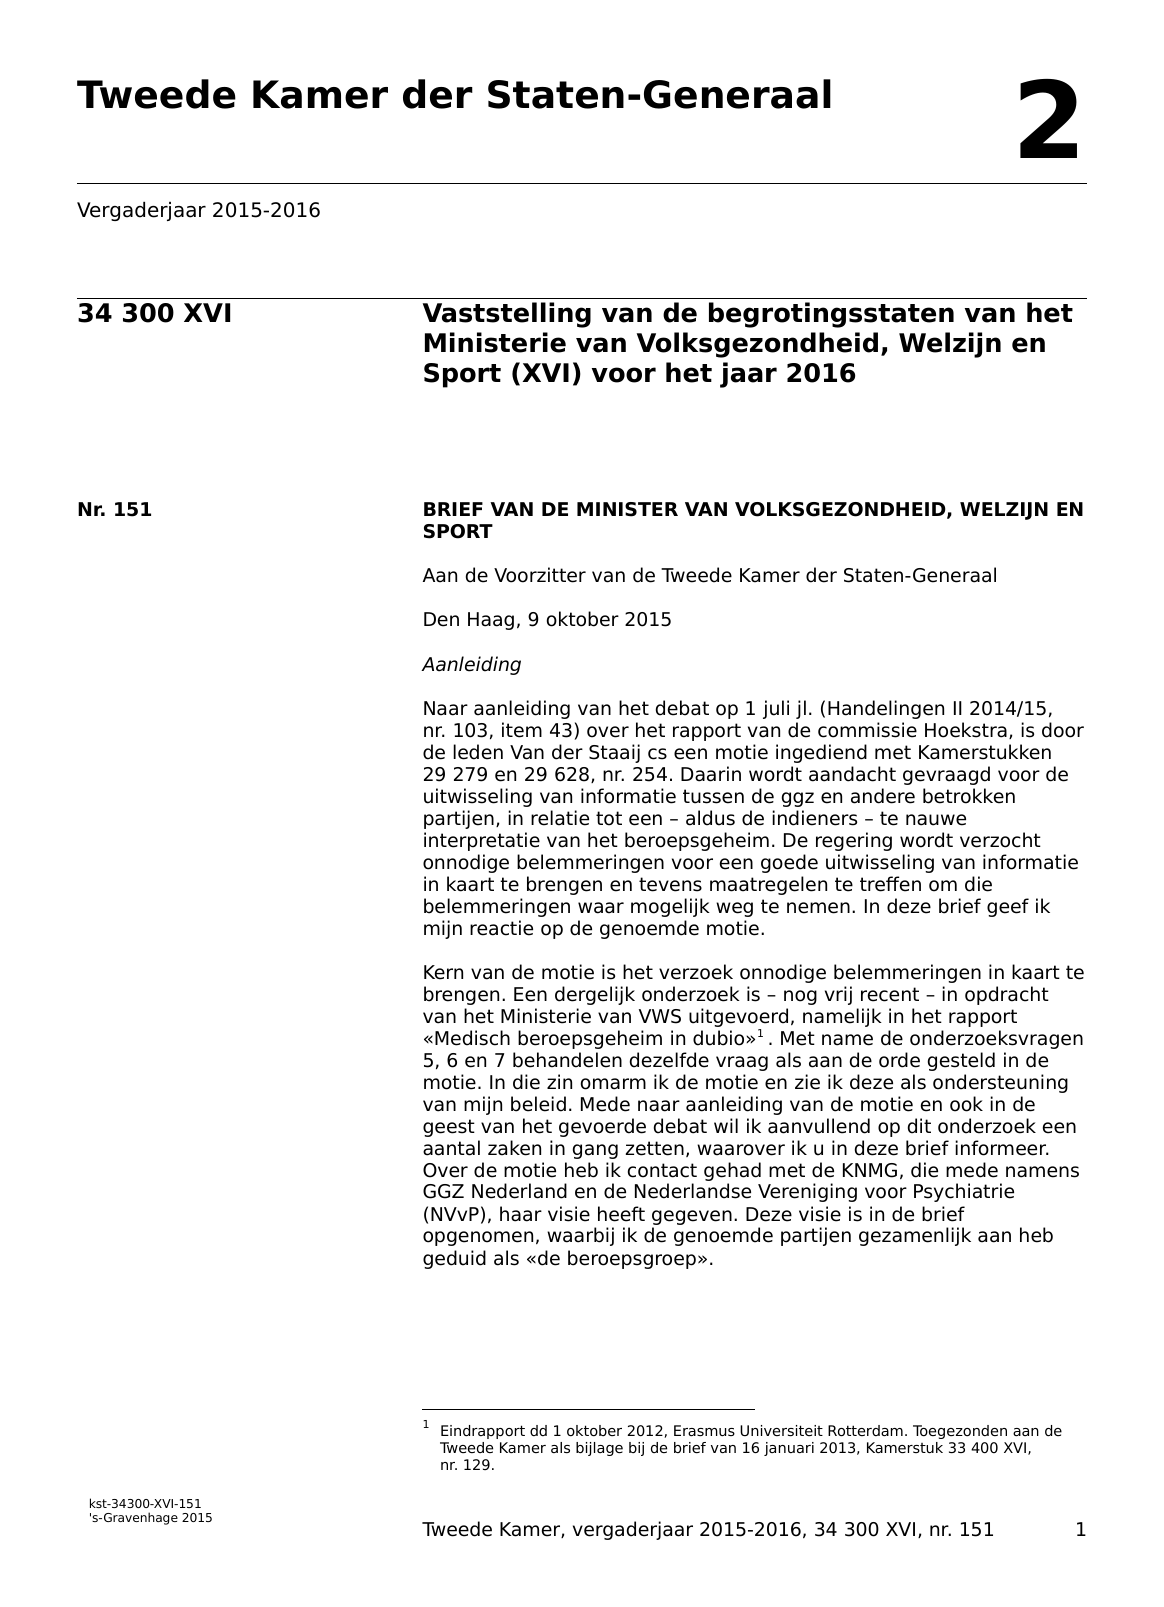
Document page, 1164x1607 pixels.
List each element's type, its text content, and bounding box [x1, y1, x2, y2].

subtitle 34 300 XVI Vaststelling van de begrotingsstaten van het Ministerie van Volksgezondheid, Welzijn en Sport (XVI) voor het jaar 2016 [77, 299, 1087, 388]
subtitle Nr. 151 BRIEF VAN DE MINISTER VAN VOLKSGEZONDHEID, WELZIJN EN SPORT [77, 499, 1087, 543]
text 's-Gravenhage 2015 [88, 1511, 323, 1525]
table_header 2 [886, 59, 1087, 183]
text Aan de Voorzitter van de Tweede Kamer der Staten-Generaal [422, 565, 1087, 587]
text Eindrapport dd 1 oktober 2012, Erasmus Universiteit Rotterdam. Toegezonden aan de Tweede Kamer als bijlage bij de brief van 16 januari 2013, Kamerstuk 33 400 XVI, nr. 129. [422, 1418, 1087, 1474]
text kst-34300-XVI-151 [88, 1497, 323, 1511]
text Naar aanleiding van het debat op 1 juli jl. (Handelingen II 2014/15, nr. 103, item 43) over het rapport van de commissie Hoekstra, is door de leden Van der Staaij cs een motie ingediend met Kamerstukken 29 279 en 29 628, nr. 254. Daarin wordt aandacht gevraagd voor de uitwisseling van informatie tussen de ggz en andere betrokken partijen, in relatie tot een – aldus de indieners – te nauwe interpretatie van het beroepsgeheim. De regering wordt verzocht onnodige belemmeringen voor een goede uitwisseling van informatie in kaart te brengen en tevens maatregelen te treffen om die belemmeringen waar mogelijk weg te nemen. In deze brief geef ik mijn reactie op de genoemde motie. [422, 698, 1087, 939]
subtitle Aanleiding [422, 653, 1087, 676]
table_header Tweede Kamer der Staten-Generaal [77, 59, 886, 183]
text Den Haag, 9 oktober 2015 [422, 609, 1087, 631]
table_cell Vergaderjaar 2015-2016 [77, 184, 1087, 298]
text Kern van de motie is het verzoek onnodige belemmeringen in kaart te brengen. Een dergelijk onderzoek is – nog vrij recent – in opdracht van het Ministerie van VWS uitgevoerd, namelijk in het rapport «Medisch beroepsgeheim in dubio». Met name de onderzoeksvragen 5, 6 en 7 behandelen dezelfde vraag als aan de orde gesteld in de motie. In die zin omarm ik de motie en zie ik deze als ondersteuning van mijn beleid. Mede naar aanleiding van de motie en ook in de geest van het gevoerde debat wil ik aanvullend op dit onderzoek een aantal zaken in gang zetten, waarover ik u in deze brief informeer. Over de motie heb ik contact gehad met de KNMG, die mede namens GGZ Nederland en de Nederlandse Vereniging voor Psychiatrie (NVvP), haar visie heeft gegeven. Deze visie is in de brief opgenomen, waarbij ik de genoemde partijen gezamenlijk aan heb geduid als «de beroepsgroep». [422, 962, 1087, 1269]
